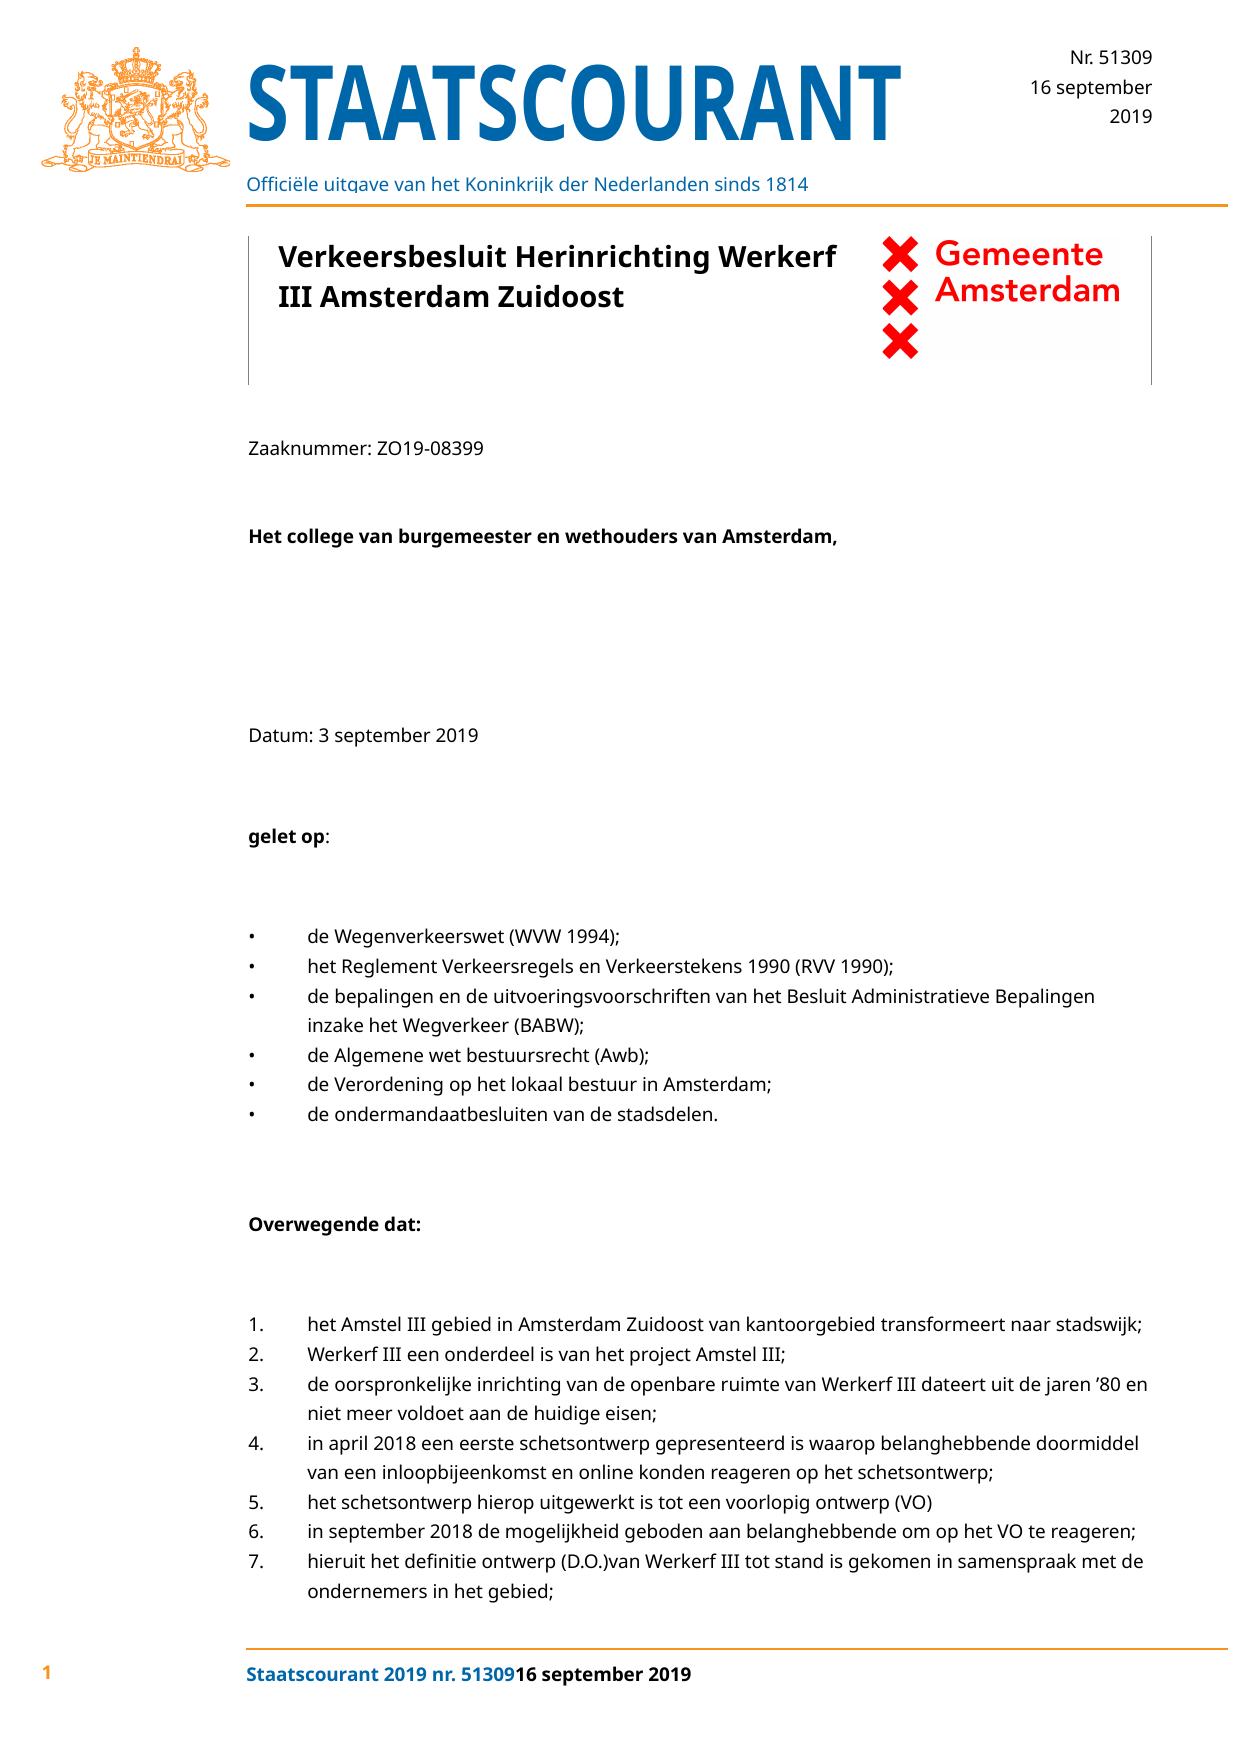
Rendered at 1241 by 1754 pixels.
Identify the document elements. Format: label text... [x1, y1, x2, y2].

list het Reglement Verkeersregels en Verkeerstekens 1990 (RVV 1990); [248, 953, 1152, 979]
text gelet op: [248, 823, 1152, 849]
list Werkerf III een onderdeel is van het project Amstel III; [248, 1341, 1152, 1367]
list de Algemene wet bestuursrecht (Awb); [248, 1042, 1152, 1068]
list de ondermandaatbesluiten van de stadsdelen. [248, 1101, 1152, 1127]
list de Wegenverkeerswet (WVW 1994); [248, 924, 1152, 949]
list het schetsontwerp hierop uitgewerkt is tot een voorlopig ontwerp (VO) [248, 1489, 1152, 1515]
text Overwegende dat: [248, 1211, 1152, 1237]
list de oorspronkelijke inrichting van de openbare ruimte van Werkerf III dateert uit de jaren ’80 en niet meer voldoet aan de huidige eisen; [248, 1371, 1152, 1426]
picture [882, 236, 1119, 359]
table_header [850, 236, 1151, 385]
table_header Verkeersbesluit Herinrichting Werkerf III Amsterdam Zuidoost [249, 236, 850, 385]
list de Verordening op het lokaal bestuur in Amsterdam; [248, 1072, 1152, 1097]
list in september 2018 de mogelijkheid geboden aan belanghebbende om op het VO te reageren; [248, 1519, 1152, 1544]
list hieruit het definitie ontwerp (D.O.)van Werkerf III tot stand is gekomen in samenspraak met de ondernemers in het gebied; [248, 1548, 1152, 1604]
list de bepalingen en de uitvoeringsvoorschriften van het Besluit Administratieve Bepalingen inzake het Wegverkeer (BABW); [248, 983, 1152, 1038]
text Het college van burgemeester en wethouders van Amsterdam, [248, 524, 1152, 549]
text Zaaknummer: ZO19-08399 [248, 435, 1152, 461]
list het Amstel III gebied in Amsterdam Zuidoost van kantoorgebied transformeert naar stadswijk; [248, 1312, 1152, 1337]
text Datum: 3 september 2019 [248, 722, 1152, 748]
list in april 2018 een eerste schetsontwerp gepresenteerd is waarop belanghebbende doormiddel van een inloopbijeenkomst en online konden reageren op het schetsontwerp; [248, 1430, 1152, 1485]
picture [41, 47, 231, 172]
